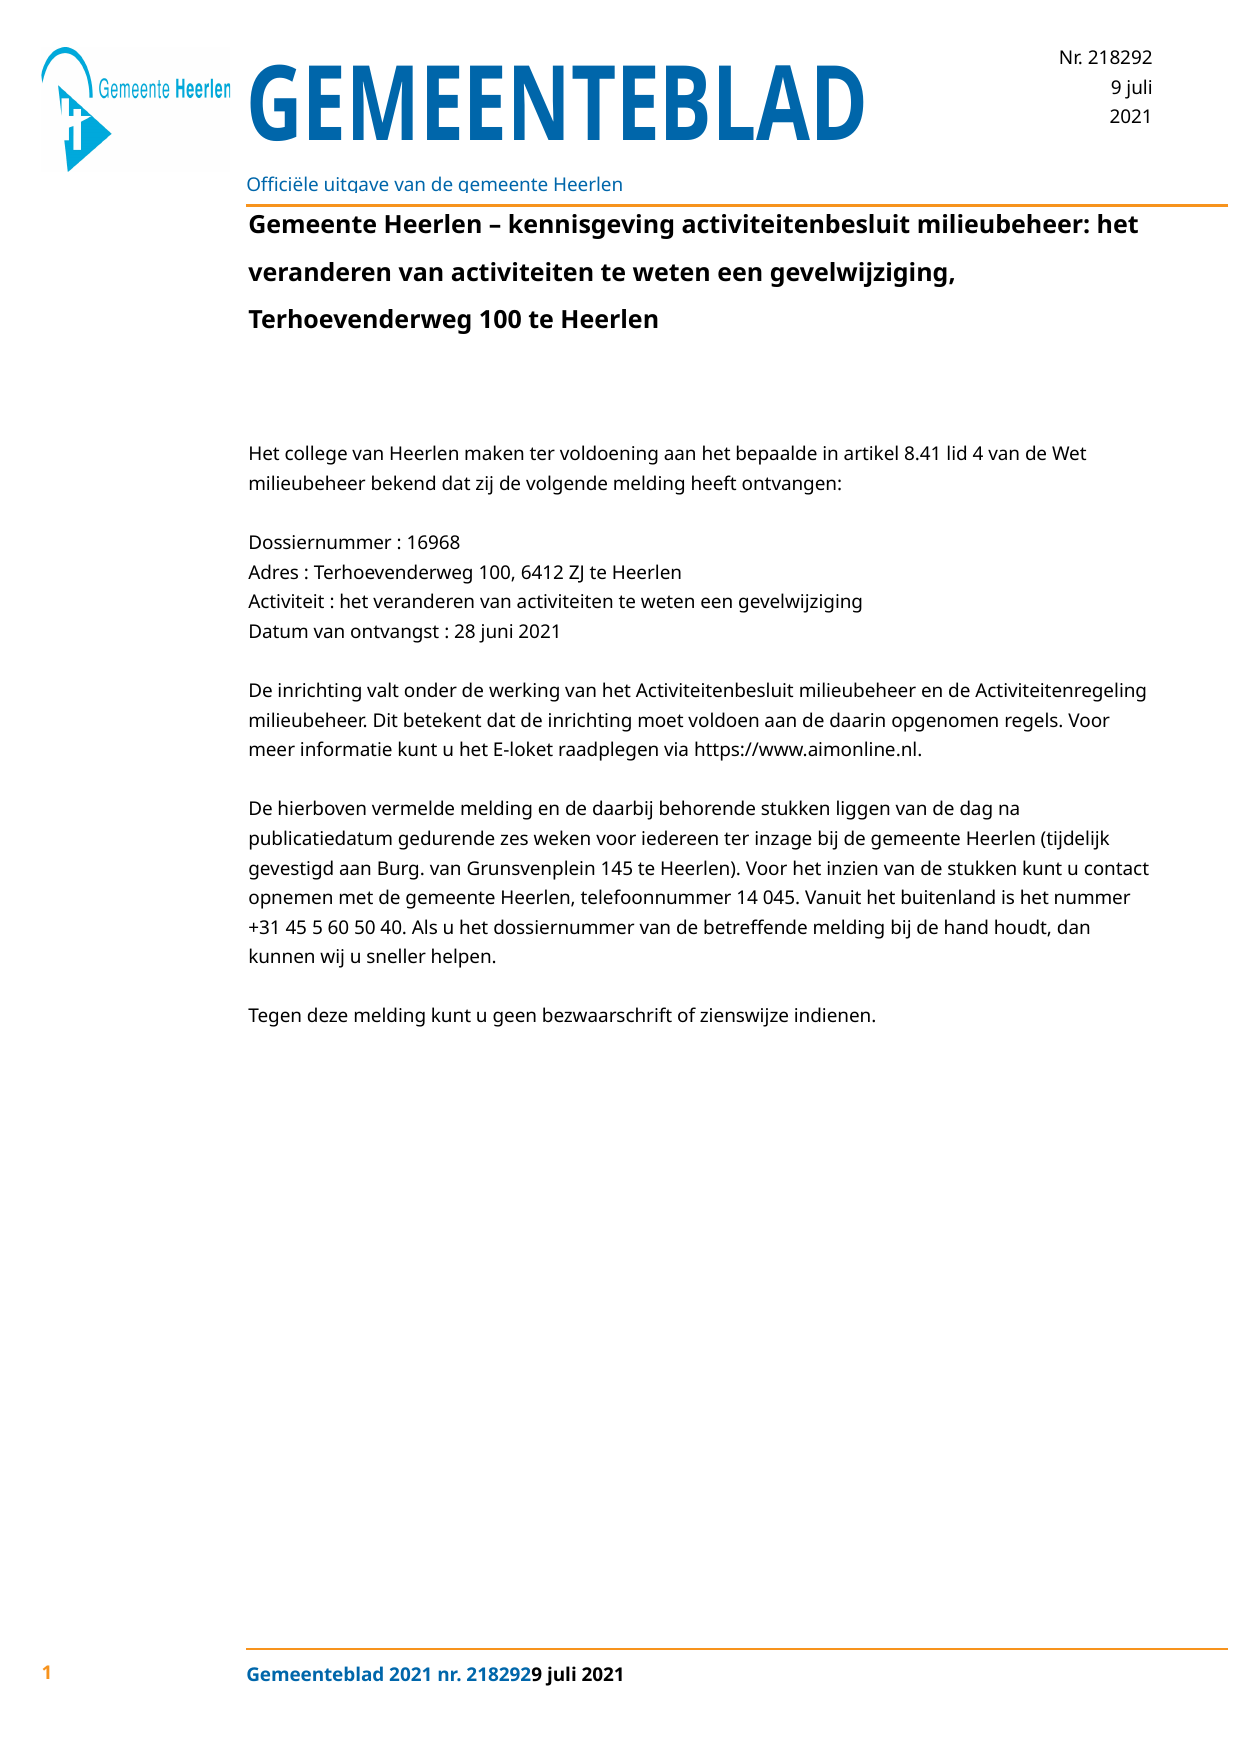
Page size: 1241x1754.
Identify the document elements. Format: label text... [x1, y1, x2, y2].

text Activiteit : het veranderen van activiteiten te weten een gevelwijziging [248, 588, 1152, 614]
text De inrichting valt onder de werking van het Activiteitenbesluit milieubeheer en de Activiteitenregeling milieubeheer. Dit betekent dat de inrichting moet voldoen aan de daarin opgenomen regels. Voor meer informatie kunt u het E-loket raadplegen via https://www.aimonline.nl. [248, 677, 1152, 762]
picture [41, 47, 59, 70]
picture [41, 47, 231, 172]
text Gemeente Heerlen – kennisgeving activiteitenbesluit milieubeheer: het veranderen van activiteiten te weten een gevelwijziging, Terhoevenderweg 100 te Heerlen [248, 207, 1152, 336]
text Adres : Terhoevenderweg 100, 6412 ZJ te Heerlen [248, 559, 1152, 584]
text Datum van ontvangst : 28 juni 2021 [248, 618, 1152, 644]
text Tegen deze melding kunt u geen bezwaarschrift of zienswijze indienen. [248, 1003, 1152, 1028]
text Dossiernummer : 16968 [248, 529, 1152, 555]
text Het college van Heerlen maken ter voldoening aan het bepaalde in artikel 8.41 lid 4 van de Wet milieubeheer bekend dat zij de volgende melding heeft ontvangen: [248, 441, 1152, 496]
text De hierboven vermelde melding en de daarbij behorende stukken liggen van de dag na publicatiedatum gedurende zes weken voor iedereen ter inzage bij de gemeente Heerlen (tijdelijk gevestigd aan Burg. van Grunsvenplein 145 te Heerlen). Voor het inzien van de stukken kunt u contact opnemen met de gemeente Heerlen, telefoonnummer 14 045. Vanuit het buitenland is het nummer +31 45 5 60 50 40. Als u het dossiernummer van de betreffende melding bij de hand houdt, dan kunnen wij u sneller helpen. [248, 796, 1152, 969]
